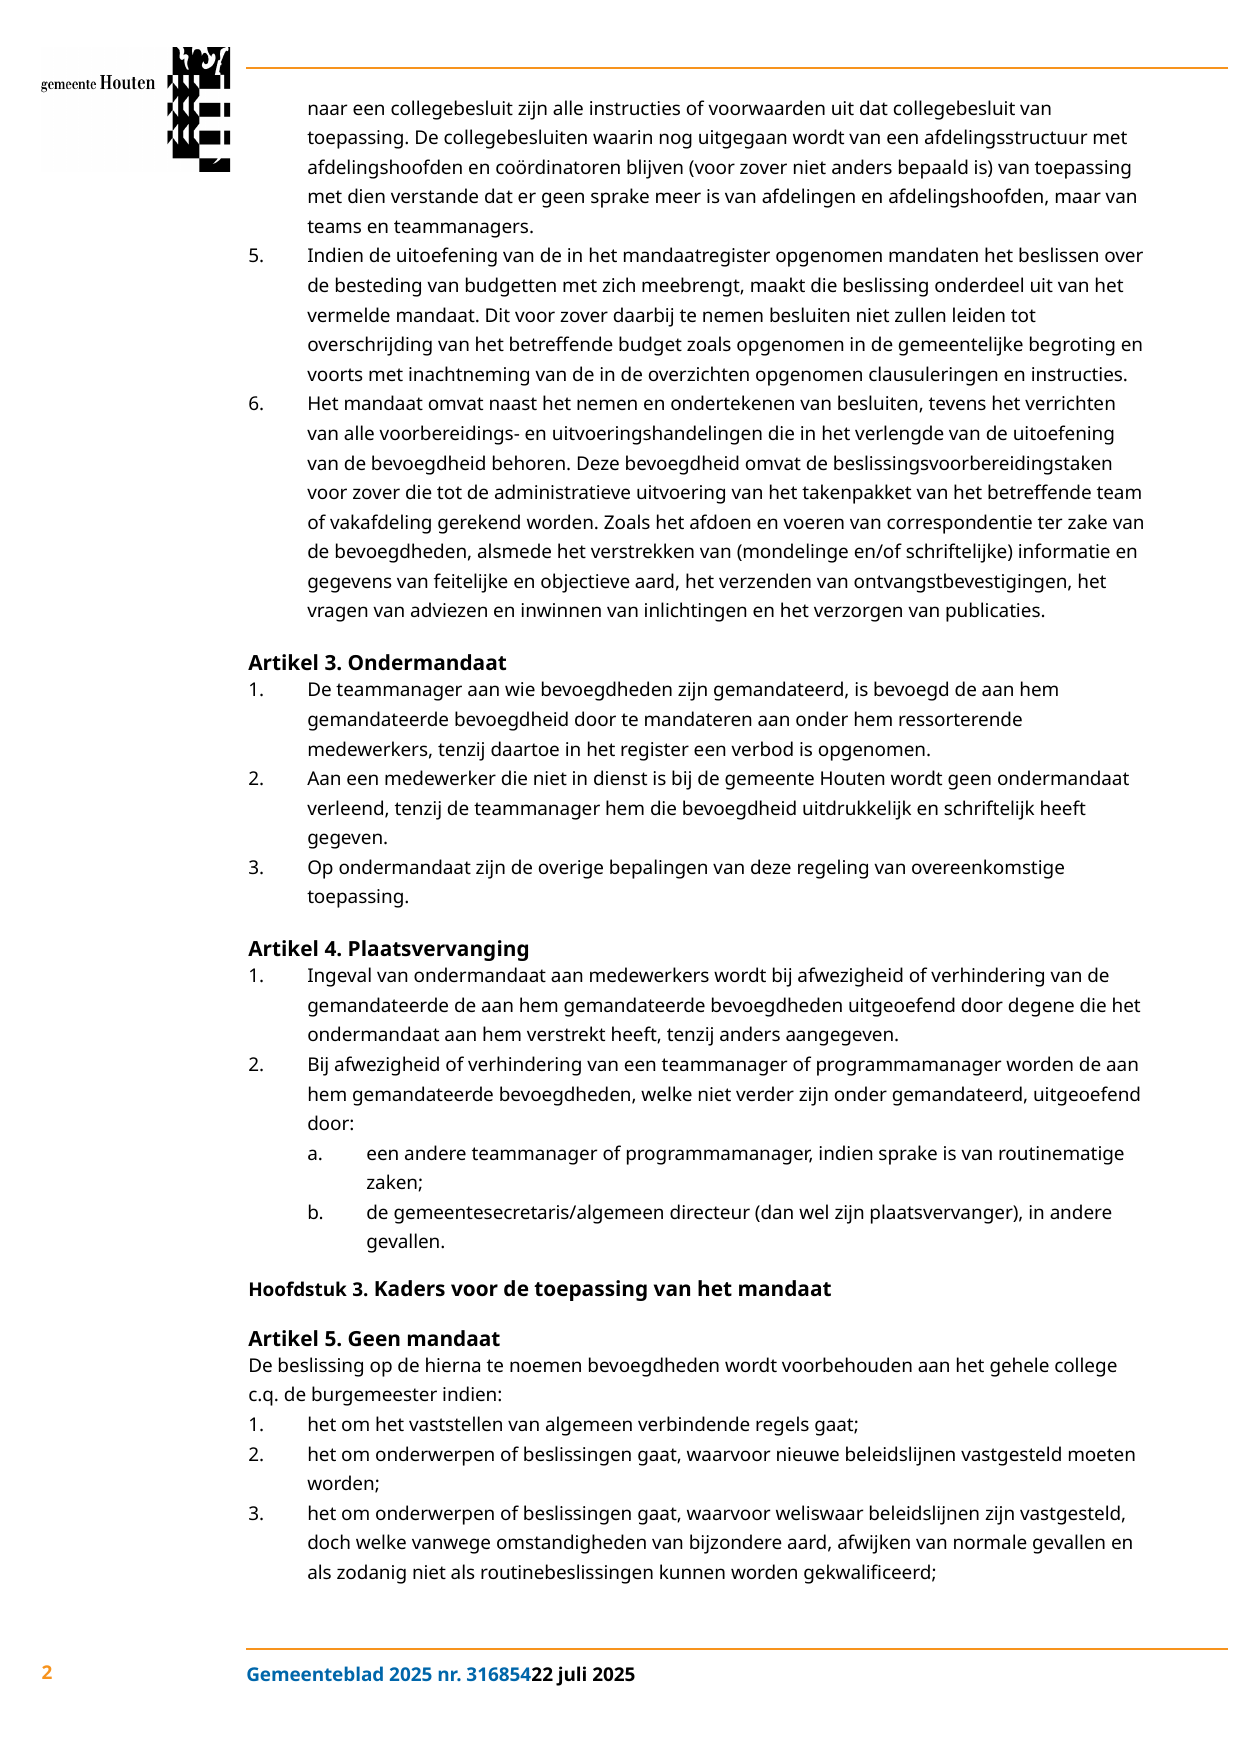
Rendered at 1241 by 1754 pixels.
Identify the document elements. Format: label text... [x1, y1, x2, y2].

list het om onderwerpen of beslissingen gaat, waarvoor nieuwe beleidslijnen vastgesteld moeten worden; [248, 1441, 1152, 1496]
text De beslissing op de hierna te noemen bevoegdheden wordt voorbehouden aan het gehele college c.q. de burgemeester indien: [248, 1352, 1152, 1407]
list De teammanager aan wie bevoegdheden zijn gemandateerd, is bevoegd de aan hem gemandateerde bevoegdheid door te mandateren aan onder hem ressorterende medewerkers, tenzij daartoe in het register een verbod is opgenomen. [248, 677, 1152, 761]
picture [41, 47, 231, 172]
list Indien de uitoefening van de in het mandaatregister opgenomen mandaten het beslissen over de besteding van budgetten met zich meebrengt, maakt die beslissing onderdeel uit van het vermelde mandaat. Dit voor zover daarbij te nemen besluiten niet zullen leiden tot overschrijding van het betreffende budget zoals opgenomen in de gemeentelijke begroting en voorts met inachtneming van de in de overzichten opgenomen clausuleringen en instructies. [248, 243, 1152, 387]
list Ingeval van ondermandaat aan medewerkers wordt bij afwezigheid of verhindering van de gemandateerde de aan hem gemandateerde bevoegdheden uitgeoefend door degene die het ondermandaat aan hem verstrekt heeft, tenzij anders aangegeven. [248, 962, 1152, 1047]
text Hoofdstuk 3. Kaders voor de toepassing van het mandaat [248, 1274, 1152, 1303]
text Artikel 5. Geen mandaat [248, 1324, 1152, 1352]
text Artikel 4. Plaatsvervanging [248, 934, 1152, 962]
list Bij afwezigheid of verhindering van een teammanager of programmamanager worden de aan hem gemandateerde bevoegdheden, welke niet verder zijn onder gemandateerd, uitgeoefend door: [248, 1051, 1152, 1136]
text Artikel 3. Ondermandaat [248, 648, 1152, 677]
list het om onderwerpen of beslissingen gaat, waarvoor weliswaar beleidslijnen zijn vastgesteld, doch welke vanwege omstandigheden van bijzondere aard, afwijken van normale gevallen en als zodanig niet als routinebeslissingen kunnen worden gekwalificeerd; [248, 1500, 1152, 1585]
list de gemeentesecretaris/algemeen directeur (dan wel zijn plaatsvervanger), in andere gevallen. [307, 1199, 1152, 1254]
list het om het vaststellen van algemeen verbindende regels gaat; [248, 1411, 1152, 1437]
list een andere teammanager of programmamanager, indien sprake is van routinematige zaken; [307, 1140, 1152, 1195]
list Op ondermandaat zijn de overige bepalingen van deze regeling van overeenkomstige toepassing. [248, 854, 1152, 909]
list naar een collegebesluit zijn alle instructies of voorwaarden uit dat collegebesluit van toepassing. De collegebesluiten waarin nog uitgegaan wordt van een afdelingsstructuur met afdelingshoofden en coördinatoren blijven (voor zover niet anders bepaald is) van toepassing met dien verstande dat er geen sprake meer is van afdelingen en afdelingshoofden, maar van teams en teammanagers. [248, 95, 1152, 239]
list Het mandaat omvat naast het nemen en ondertekenen van besluiten, tevens het verrichten van alle voorbereidings- en uitvoeringshandelingen die in het verlengde van de uitoefening van de bevoegdheid behoren. Deze bevoegdheid omvat de beslissingsvoorbereidingstaken voor zover die tot de administratieve uitvoering van het takenpakket van het betreffende team of vakafdeling gerekend worden. Zoals het afdoen en voeren van correspondentie ter zake van de bevoegdheden, alsmede het verstrekken van (mondelinge en/of schriftelijke) informatie en gegevens van feitelijke en objectieve aard, het verzenden van ontvangstbevestigingen, het vragen van adviezen en inwinnen van inlichtingen en het verzorgen van publicaties. [248, 391, 1152, 623]
list Aan een medewerker die niet in dienst is bij de gemeente Houten wordt geen ondermandaat verleend, tenzij de teammanager hem die bevoegdheid uitdrukkelijk en schriftelijk heeft gegeven. [248, 765, 1152, 850]
